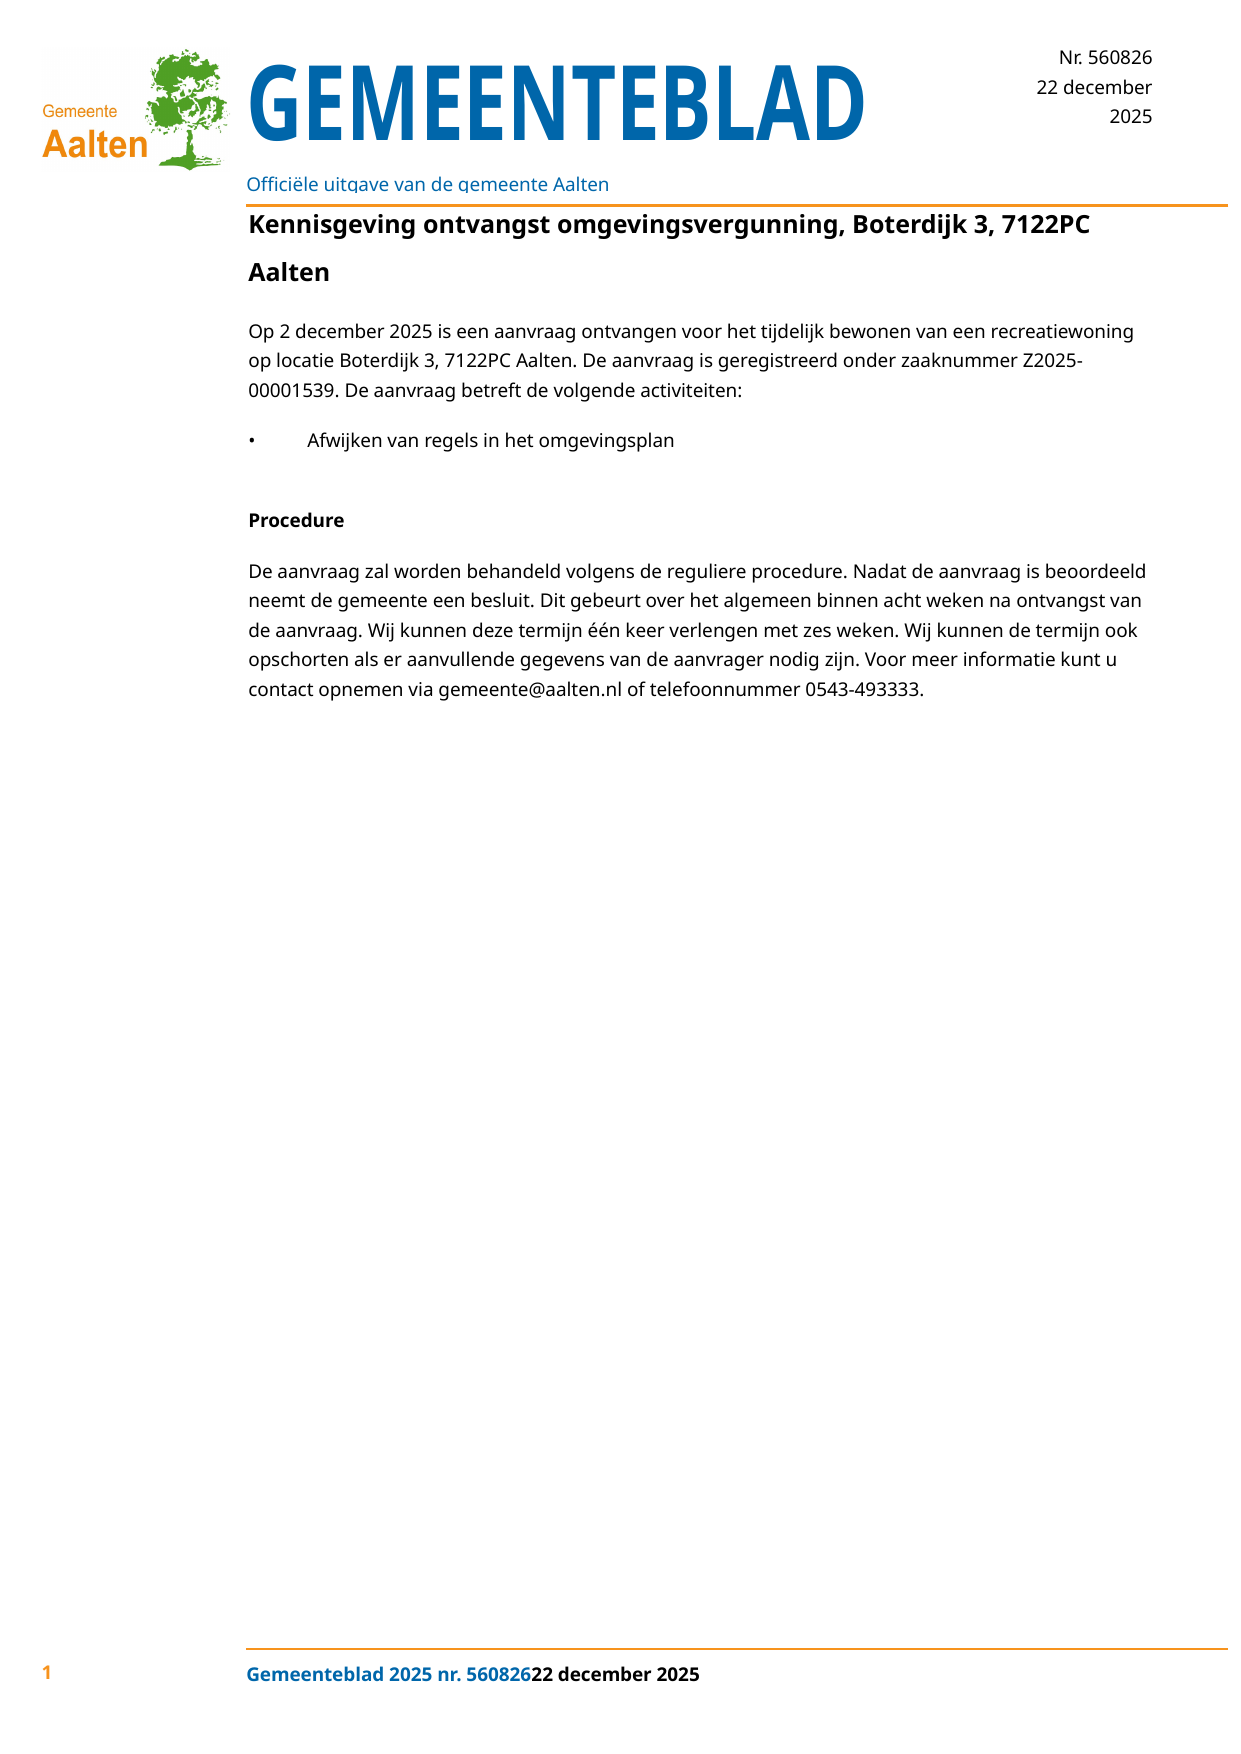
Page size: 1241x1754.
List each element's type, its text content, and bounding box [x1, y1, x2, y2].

picture [41, 47, 231, 172]
text Procedure [248, 507, 1152, 533]
text Kennisgeving ontvangst omgevingsvergunning, Boterdijk 3, 7122PC Aalten [248, 207, 1152, 288]
text De aanvraag zal worden behandeld volgens de reguliere procedure. Nadat de aanvraag is beoordeeld neemt de gemeente een besluit. Dit gebeurt over het algemeen binnen acht weken na ontvangst van de aanvraag. Wij kunnen deze termijn één keer verlengen met zes weken. Wij kunnen de termijn ook opschorten als er aanvullende gegevens van de aanvrager nodig zijn. Voor meer informatie kunt u contact opnemen via gemeente@aalten.nl of telefoonnummer 0543-493333. [248, 558, 1152, 702]
text Op 2 december 2025 is een aanvraag ontvangen voor het tijdelijk bewonen van een recreatiewoning op locatie Boterdijk 3, 7122PC Aalten. De aanvraag is geregistreerd onder zaaknummer Z2025-00001539. De aanvraag betreft de volgende activiteiten: [248, 318, 1152, 403]
list Afwijken van regels in het omgevingsplan [248, 427, 1152, 453]
